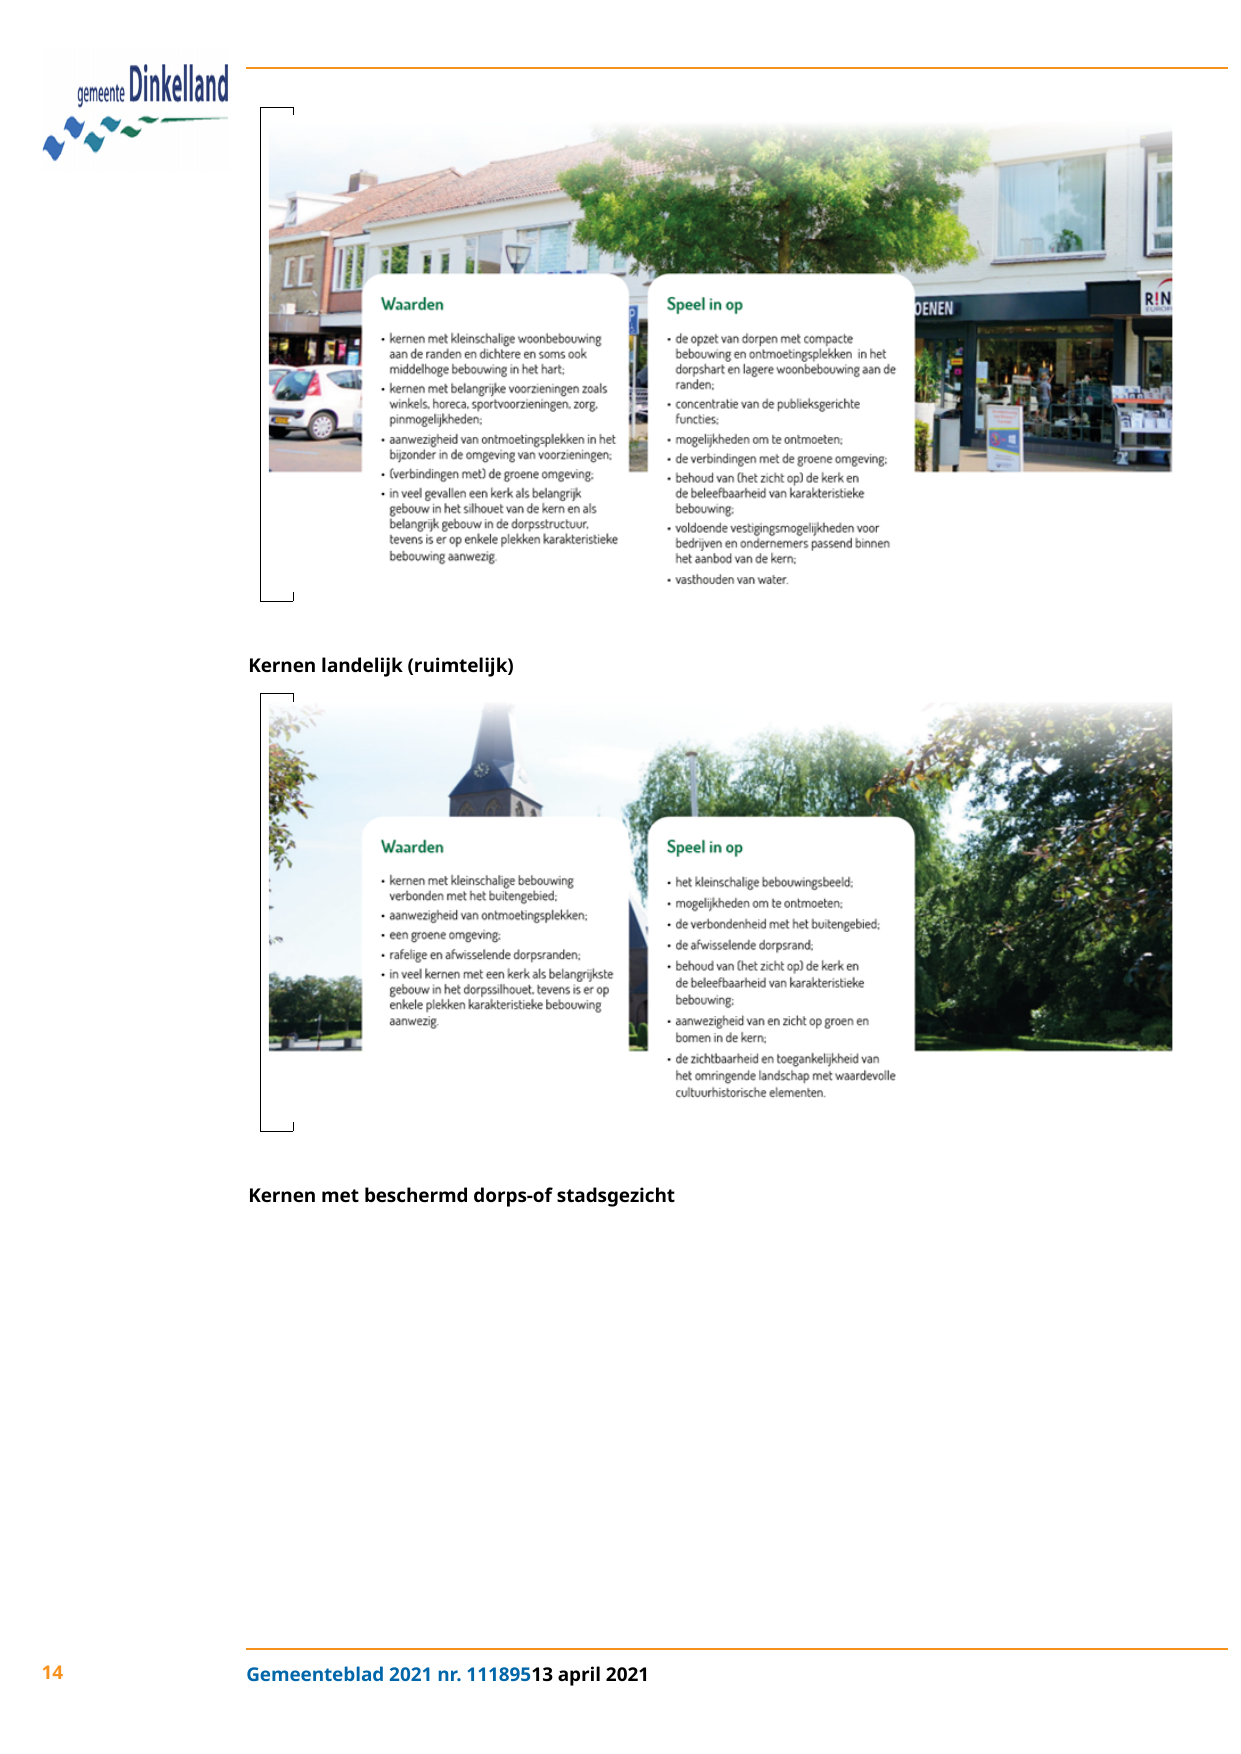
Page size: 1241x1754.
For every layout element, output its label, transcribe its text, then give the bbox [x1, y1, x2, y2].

picture [268, 115, 1173, 592]
picture [268, 702, 1173, 1122]
text Kernen met beschermd dorps-of stadsgezicht [248, 1182, 1152, 1208]
text Kernen landelijk (ruimtelijk) [248, 652, 1152, 678]
picture [41, 47, 231, 172]
